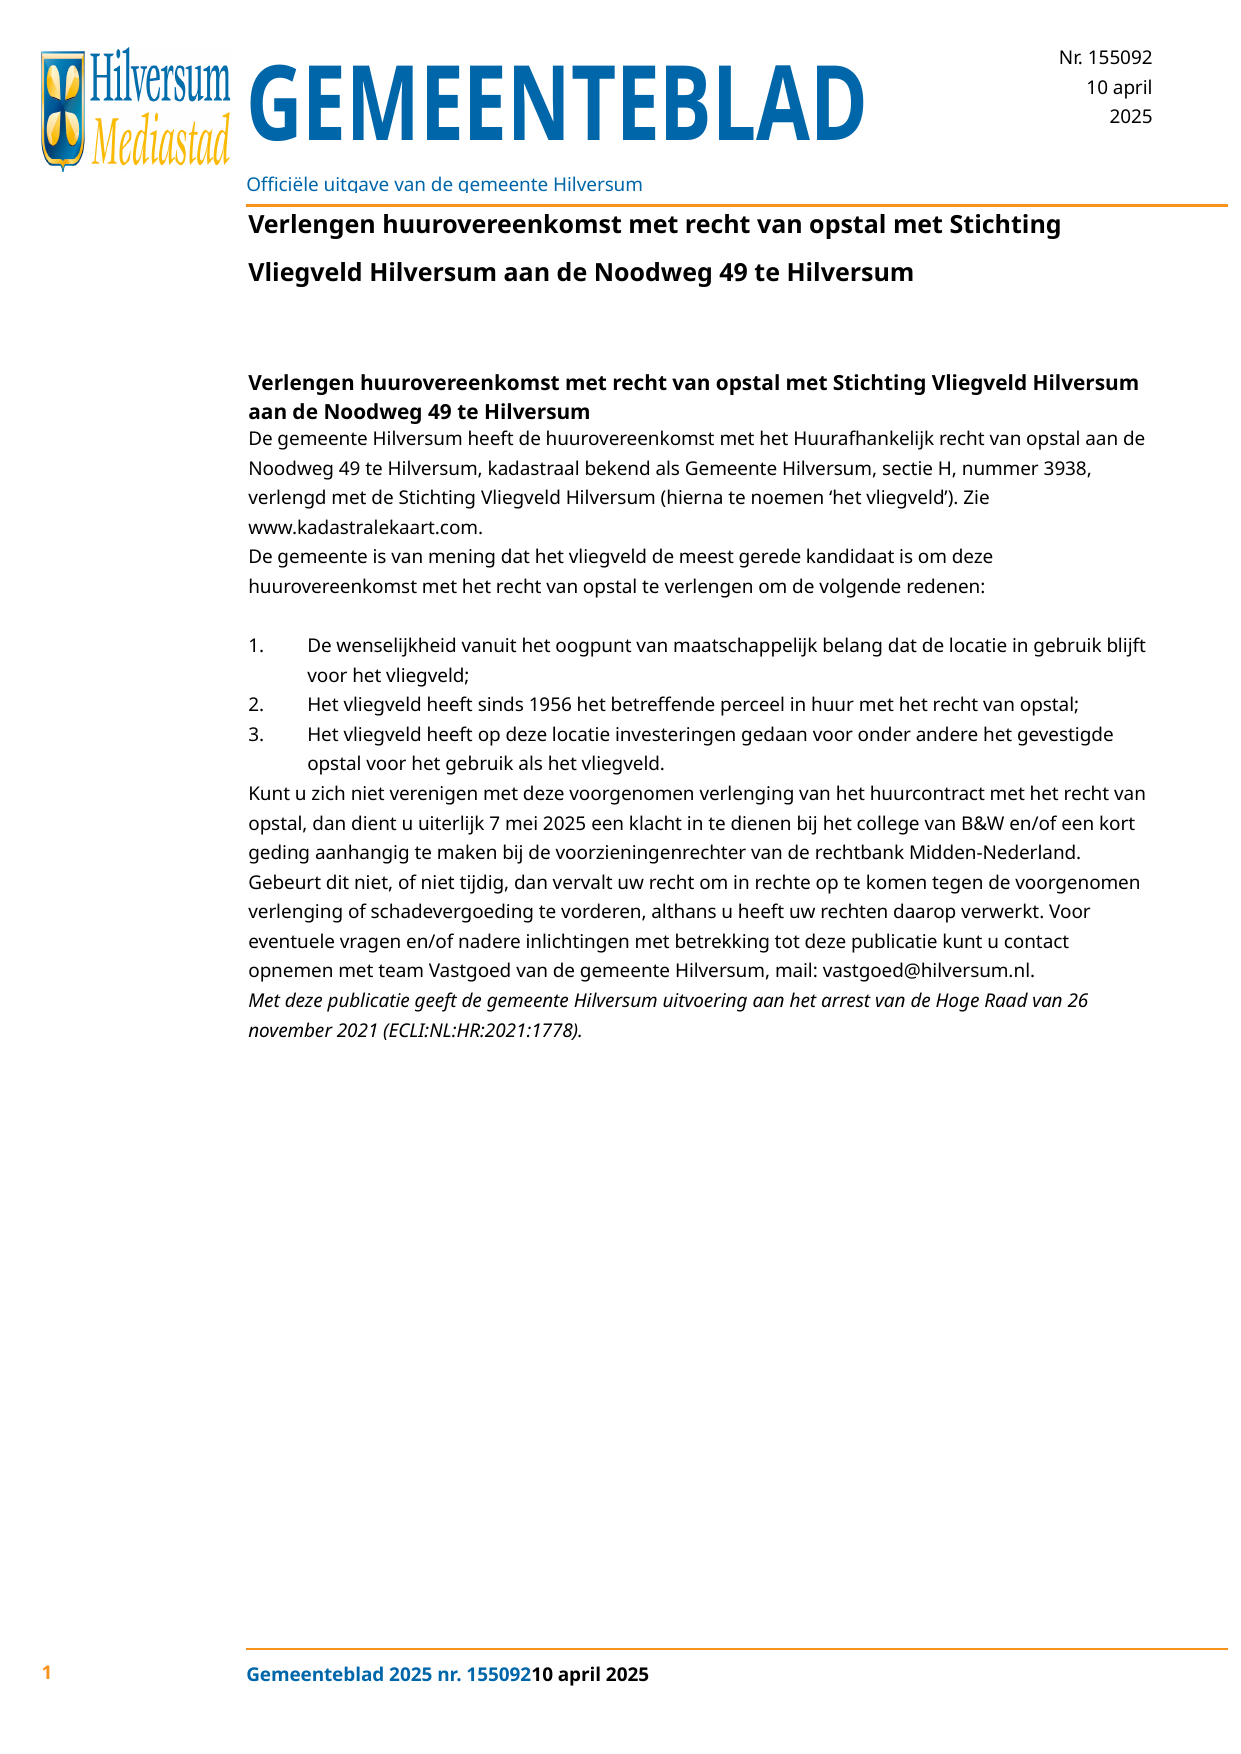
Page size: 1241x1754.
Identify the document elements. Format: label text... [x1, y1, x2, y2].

text De gemeente is van mening dat het vliegveld de meest gerede kandidaat is om deze huurovereenkomst met het recht van opstal te verlengen om de volgende redenen: [248, 543, 1152, 599]
list Het vliegveld heeft op deze locatie investeringen gedaan voor onder andere het gevestigde opstal voor het gebruik als het vliegveld. [248, 721, 1152, 776]
picture [41, 47, 231, 172]
text Verlengen huurovereenkomst met recht van opstal met Stichting Vliegveld Hilversum aan de Noodweg 49 te Hilversum [248, 207, 1152, 288]
list Het vliegveld heeft sinds 1956 het betreffende perceel in huur met het recht van opstal; [248, 691, 1152, 717]
text Met deze publicatie geeft de gemeente Hilversum uitvoering aan het arrest van de Hoge Raad van 26 november 2021 (ECLI:NL:HR:2021:1778). [248, 987, 1152, 1043]
text De gemeente Hilversum heeft de huurovereenkomst met het Huurafhankelijk recht van opstal aan de Noodweg 49 te Hilversum, kadastraal bekend als Gemeente Hilversum, sectie H, nummer 3938, verlengd met de Stichting Vliegveld Hilversum (hierna te noemen ‘het vliegveld’). Zie www.kadastralekaart.com. [248, 425, 1152, 540]
list De wenselijkheid vanuit het oogpunt van maatschappelijk belang dat de locatie in gebruik blijft voor het vliegveld; [248, 632, 1152, 688]
text Verlengen huurovereenkomst met recht van opstal met Stichting Vliegveld Hilversum aan de Noodweg 49 te Hilversum [248, 368, 1152, 425]
text Kunt u zich niet verenigen met deze voorgenomen verlenging van het huurcontract met het recht van opstal, dan dient u uiterlijk 7 mei 2025 een klacht in te dienen bij het college van B&W en/of een kort geding aanhangig te maken bij de voorzieningenrechter van de rechtbank Midden-Nederland. Gebeurt dit niet, of niet tijdig, dan vervalt uw recht om in rechte op te komen tegen de voorgenomen verlenging of schadevergoeding te vorderen, althans u heeft uw rechten daarop verwerkt. Voor eventuele vragen en/of nadere inlichtingen met betrekking tot deze publicatie kunt u contact opnemen met team Vastgoed van de gemeente Hilversum, mail: vastgoed@hilversum.nl. [248, 780, 1152, 983]
